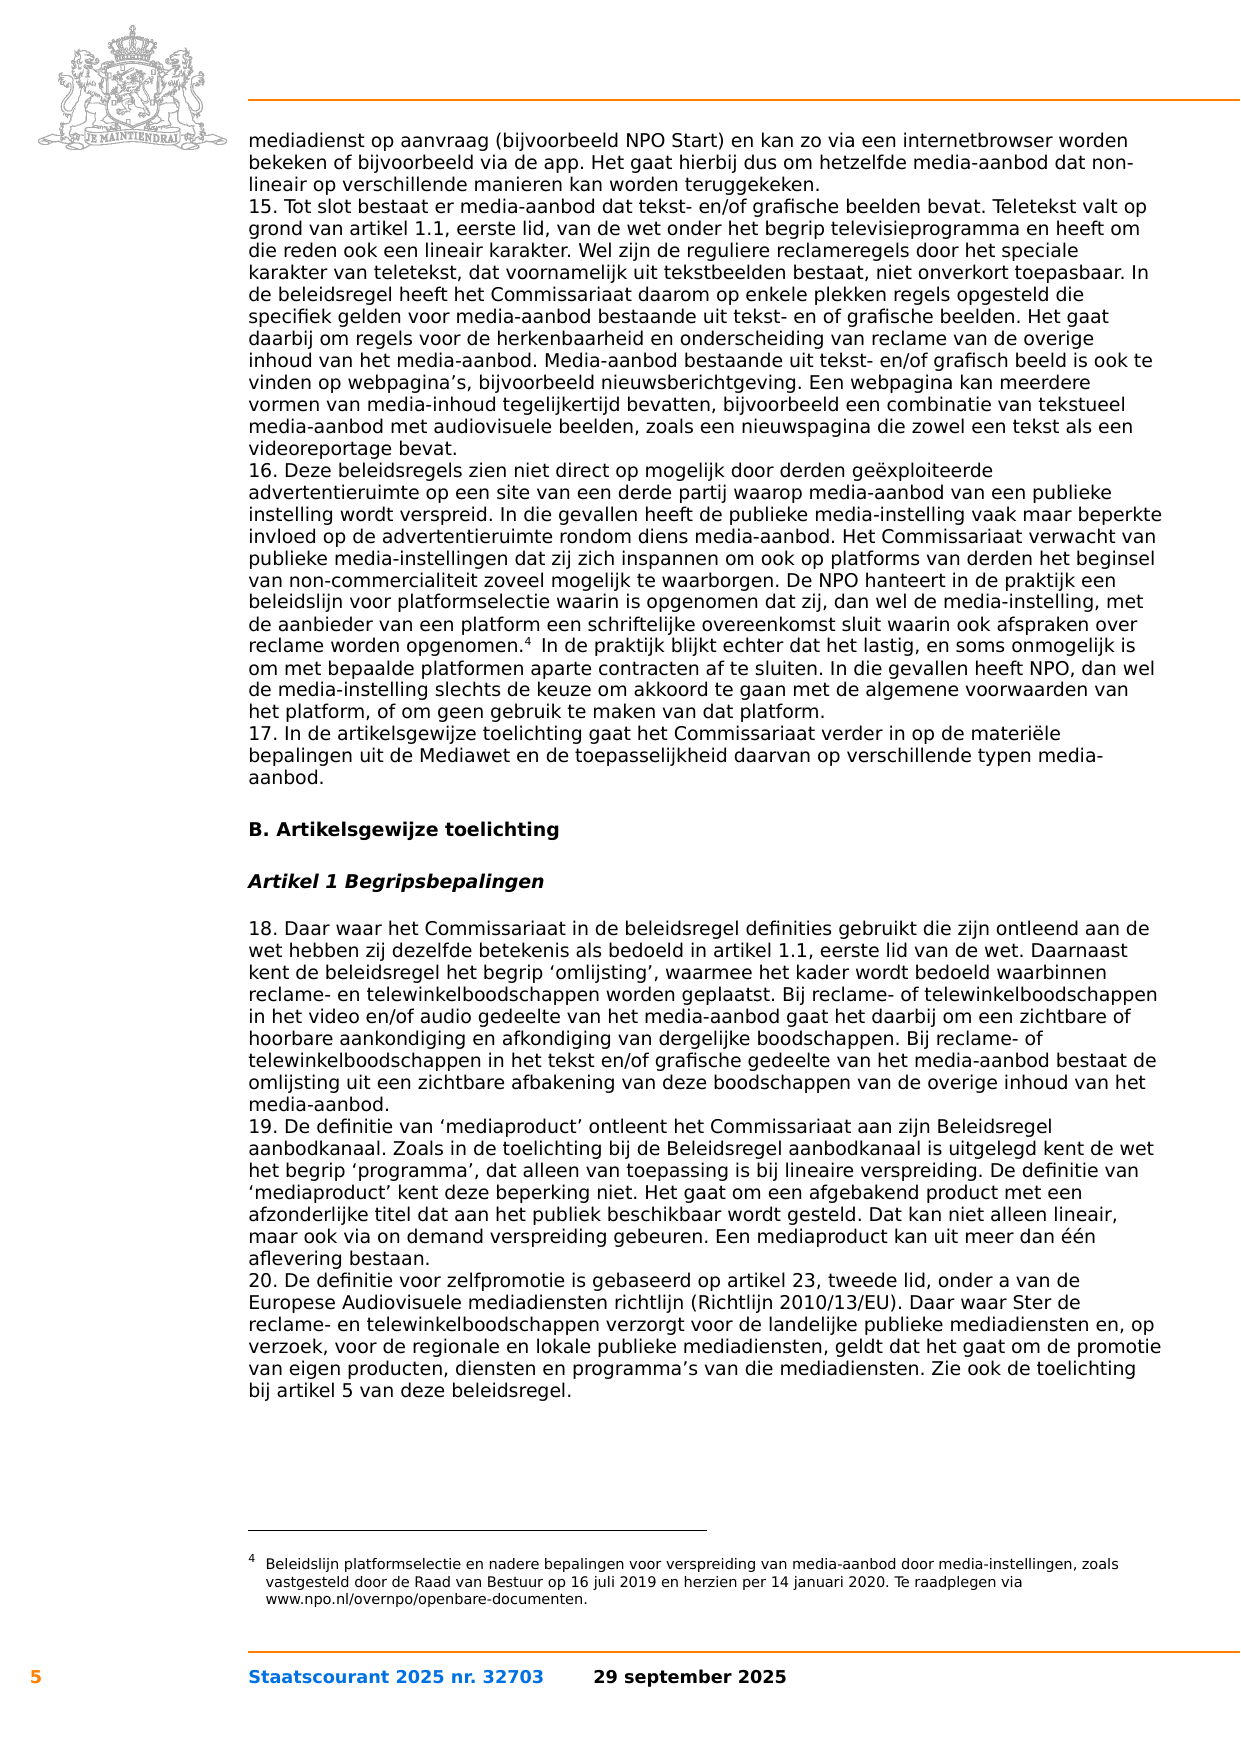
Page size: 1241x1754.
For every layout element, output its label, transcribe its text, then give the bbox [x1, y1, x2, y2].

text 15. Tot slot bestaat er media-aanbod dat tekst- en/of grafische beelden bevat. Teletekst valt op grond van artikel 1.1, eerste lid, van de wet onder het begrip televisieprogramma en heeft om die reden ook een lineair karakter. Wel zijn de reguliere reclameregels door het speciale karakter van teletekst, dat voornamelijk uit tekstbeelden bestaat, niet onverkort toepasbaar. In de beleidsregel heeft het Commissariaat daarom op enkele plekken regels opgesteld die specifiek gelden voor media-aanbod bestaande uit tekst- en of grafische beelden. Het gaat daarbij om regels voor de herkenbaarheid en onderscheiding van reclame van de overige inhoud van het media-aanbod. Media-aanbod bestaande uit tekst- en/of grafisch beeld is ook te vinden op webpagina’s, bijvoorbeeld nieuwsberichtgeving. Een webpagina kan meerdere vormen van media-inhoud tegelijkertijd bevatten, bijvoorbeeld een combinatie van tekstueel media-aanbod met audiovisuele beelden, zoals een nieuwspagina die zowel een tekst als een videoreportage bevat. [248, 196, 1163, 459]
subtitle Artikel 1 Begripsbepalingen [248, 871, 1163, 893]
text 18. Daar waar het Commissariaat in de beleidsregel definities gebruikt die zijn ontleend aan de wet hebben zij dezelfde betekenis als bedoeld in artikel 1.1, eerste lid van de wet. Daarnaast kent de beleidsregel het begrip ‘omlijsting’, waarmee het kader wordt bedoeld waarbinnen reclame- en telewinkelboodschappen worden geplaatst. Bij reclame- of telewinkelboodschappen in het video en/of audio gedeelte van het media-aanbod gaat het daarbij om een zichtbare of hoorbare aankondiging en afkondiging van dergelijke boodschappen. Bij reclame- of telewinkelboodschappen in het tekst en/of grafische gedeelte van het media-aanbod bestaat de omlijsting uit een zichtbare afbakening van deze boodschappen van de overige inhoud van het media-aanbod. [248, 918, 1163, 1116]
text 19. De definitie van ‘mediaproduct’ ontleent het Commissariaat aan zijn Beleidsregel aanbodkanaal. Zoals in de toelichting bij de Beleidsregel aanbodkanaal is uitgelegd kent de wet het begrip ‘programma’, dat alleen van toepassing is bij lineaire verspreiding. De definitie van ‘mediaproduct’ kent deze beperking niet. Het gaat om een afgebakend product met een afzonderlijke titel dat aan het publiek beschikbaar wordt gesteld. Dat kan niet alleen lineair, maar ook via on demand verspreiding gebeuren. Een mediaproduct kan uit meer dan één aflevering bestaan. [248, 1116, 1163, 1270]
text 20. De definitie voor zelfpromotie is gebaseerd op artikel 23, tweede lid, onder a van de Europese Audiovisuele mediadiensten richtlijn (Richtlijn 2010/13/EU). Daar waar Ster de reclame- en telewinkelboodschappen verzorgt voor de landelijke publieke mediadiensten en, op verzoek, voor de regionale en lokale publieke mediadiensten, geldt dat het gaat om de promotie van eigen producten, diensten en programma’s van die mediadiensten. Zie ook de toelichting bij artikel 5 van deze beleidsregel. [248, 1270, 1163, 1402]
picture [38, 25, 227, 150]
text Beleidslijn platformselectie en nadere bepalingen voor verspreiding van media-aanbod door media-instellingen, zoals vastgesteld door de Raad van Bestuur op 16 juli 2019 en herzien per 14 januari 2020. Te raadplegen via www.npo.nl/overnpo/openbare-documenten. [248, 1552, 1163, 1608]
text mediadienst op aanvraag (bijvoorbeeld NPO Start) en kan zo via een internetbrowser worden bekeken of bijvoorbeeld via de app. Het gaat hierbij dus om hetzelfde media-aanbod dat non-lineair op verschillende manieren kan worden teruggekeken. [248, 130, 1163, 196]
text 17. In de artikelsgewijze toelichting gaat het Commissariaat verder in op de materiële bepalingen uit de Mediawet en de toepasselijkheid daarvan op verschillende typen media-aanbod. [248, 723, 1163, 789]
text 16. Deze beleidsregels zien niet direct op mogelijk door derden geëxploiteerde advertentieruimte op een site van een derde partij waarop media-aanbod van een publieke instelling wordt verspreid. In die gevallen heeft de publieke media-instelling vaak maar beperkte invloed op de advertentieruimte rondom diens media-aanbod. Het Commissariaat verwacht van publieke media-instellingen dat zij zich inspannen om ook op platforms van derden het beginsel van non-commercialiteit zoveel mogelijk te waarborgen. De NPO hanteert in de praktijk een beleidslijn voor platformselectie waarin is opgenomen dat zij, dan wel de media-instelling, met de aanbieder van een platform een schriftelijke overeenkomst sluit waarin ook afspraken over reclame worden opgenomen. In de praktijk blijkt echter dat het lastig, en soms onmogelijk is om met bepaalde platformen aparte contracten af te sluiten. In die gevallen heeft NPO, dan wel de media-instelling slechts de keuze om akkoord te gaan met de algemene voorwaarden van het platform, of om geen gebruik te maken van dat platform. [248, 459, 1163, 723]
subtitle B. Artikelsgewijze toelichting [248, 819, 1163, 841]
